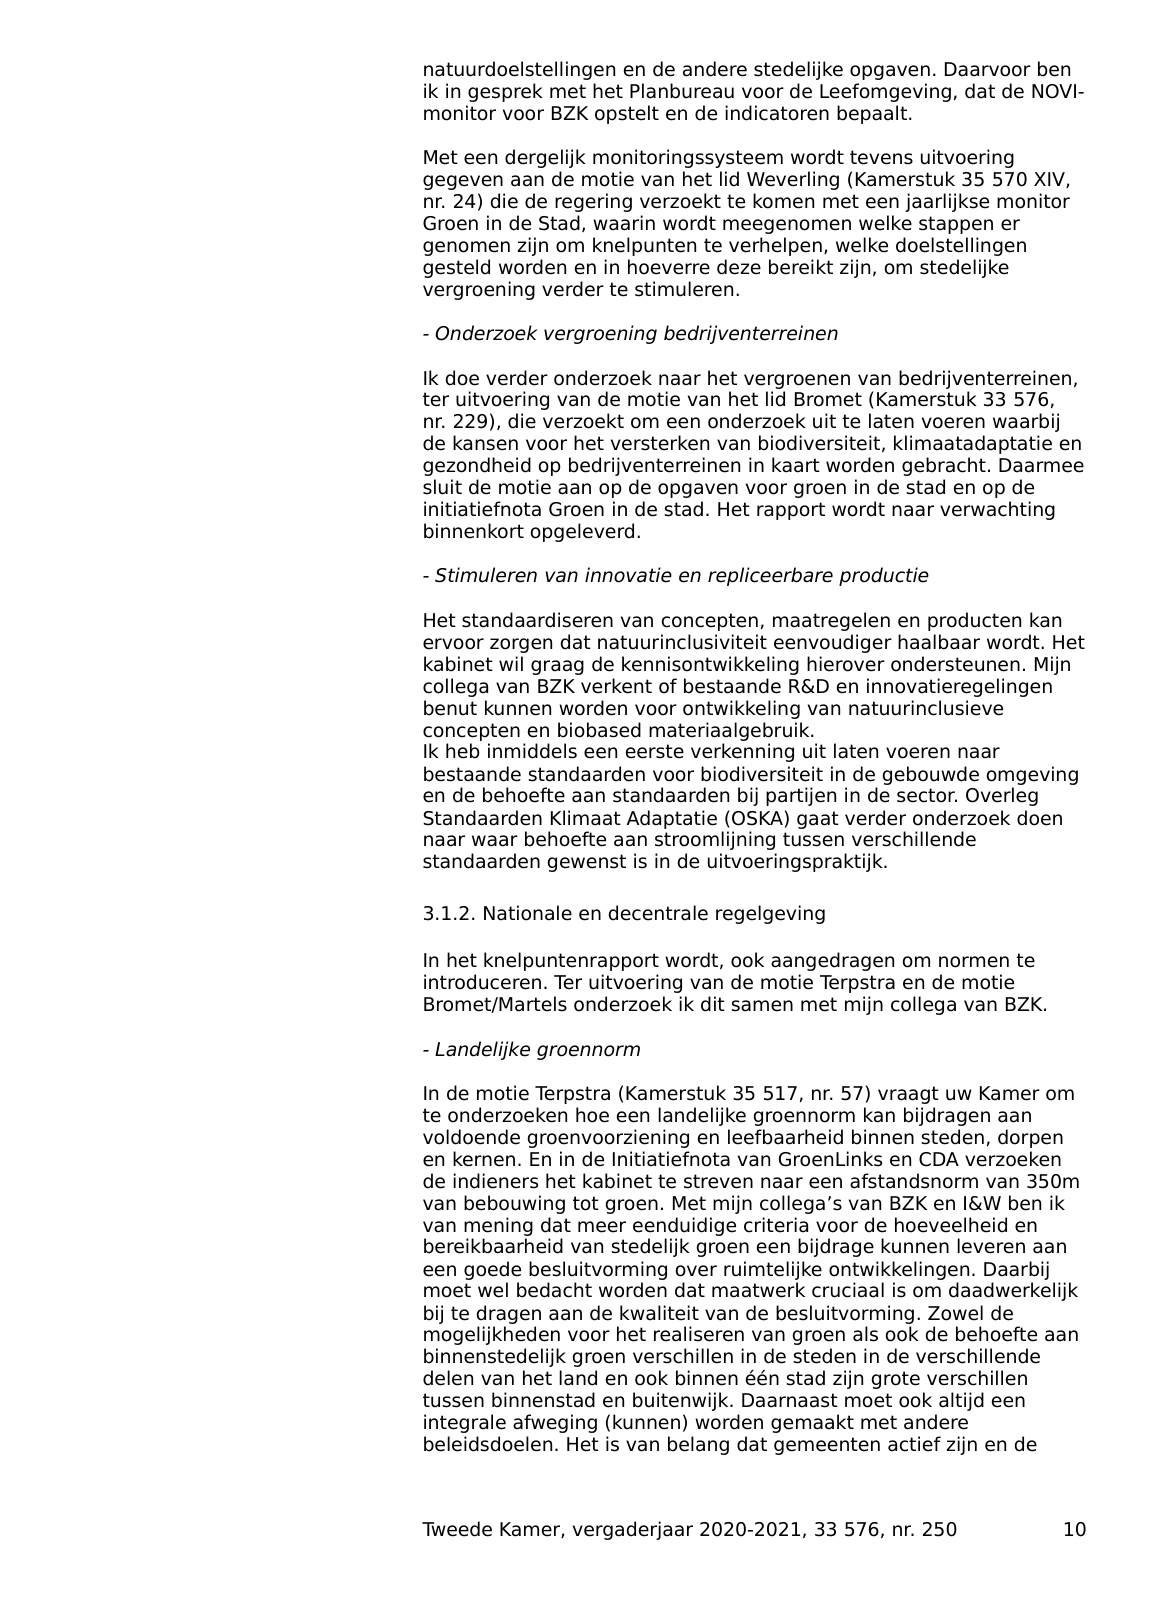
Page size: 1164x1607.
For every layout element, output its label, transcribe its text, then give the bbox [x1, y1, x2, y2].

text Met een dergelijk monitoringssysteem wordt tevens uitvoering gegeven aan de motie van het lid Weverling (Kamerstuk 35 570 XIV, nr. 24) die de regering verzoekt te komen met een jaarlijkse monitor Groen in de Stad, waarin wordt meegenomen welke stappen er genomen zijn om knelpunten te verhelpen, welke doelstellingen gesteld worden en in hoeverre deze bereikt zijn, om stedelijke vergroening verder te stimuleren. [422, 147, 1087, 301]
subtitle - Onderzoek vergroening bedrijventerreinen [422, 323, 1087, 345]
subtitle - Stimuleren van innovatie en repliceerbare productie [422, 565, 1087, 587]
text In de motie Terpstra (Kamerstuk 35 517, nr. 57) vraagt uw Kamer om te onderzoeken hoe een landelijke groennorm kan bijdragen aan voldoende groenvoorziening en leefbaarheid binnen steden, dorpen en kernen. En in de Initiatiefnota van GroenLinks en CDA verzoeken de indieners het kabinet te streven naar een afstandsnorm van 350m van bebouwing tot groen. Met mijn collega’s van BZK en I&W ben ik van mening dat meer eenduidige criteria voor de hoeveelheid en bereikbaarheid van stedelijk groen een bijdrage kunnen leveren aan een goede besluitvorming over ruimtelijke ontwikkelingen. Daarbij moet wel bedacht worden dat maatwerk cruciaal is om daadwerkelijk bij te dragen aan de kwaliteit van de besluitvorming. Zowel de mogelijkheden voor het realiseren van groen als ook de behoefte aan binnenstedelijk groen verschillen in de steden in de verschillende delen van het land en ook binnen één stad zijn grote verschillen tussen binnenstad en buitenwijk. Daarnaast moet ook altijd een integrale afweging (kunnen) worden gemaakt met andere beleidsdoelen. Het is van belang dat gemeenten actief zijn en de [422, 1083, 1087, 1456]
text Het standaardiseren van concepten, maatregelen en producten kan ervoor zorgen dat natuurinclusiviteit eenvoudiger haalbaar wordt. Het kabinet wil graag de kennisontwikkeling hierover ondersteunen. Mijn collega van BZK verkent of bestaande R&D en innovatieregelingen benut kunnen worden voor ontwikkeling van natuurinclusieve concepten en biobased materiaalgebruik. [422, 609, 1087, 741]
text Ik heb inmiddels een eerste verkenning uit laten voeren naar bestaande standaarden voor biodiversiteit in de gebouwde omgeving en de behoefte aan standaarden bij partijen in de sector. Overleg Standaarden Klimaat Adaptatie (OSKA) gaat verder onderzoek doen naar waar behoefte aan stroomlijning tussen verschillende standaarden gewenst is in de uitvoeringspraktijk. [422, 741, 1087, 873]
text Ik doe verder onderzoek naar het vergroenen van bedrijventerreinen, ter uitvoering van de motie van het lid Bromet (Kamerstuk 33 576, nr. 229), die verzoekt om een onderzoek uit te laten voeren waarbij de kansen voor het versterken van biodiversiteit, klimaatadaptatie en gezondheid op bedrijventerreinen in kaart worden gebracht. Daarmee sluit de motie aan op de opgaven voor groen in de stad en op de initiatiefnota Groen in de stad. Het rapport wordt naar verwachting binnenkort opgeleverd. [422, 367, 1087, 543]
text natuurdoelstellingen en de andere stedelijke opgaven. Daarvoor ben ik in gesprek met het Planbureau voor de Leefomgeving, dat de NOVI-monitor voor BZK opstelt en de indicatoren bepaalt. [422, 59, 1087, 125]
subtitle - Landelijke groennorm [422, 1038, 1087, 1060]
text In het knelpuntenrapport wordt, ook aangedragen om normen te introduceren. Ter uitvoering van de motie Terpstra en de motie Bromet/Martels onderzoek ik dit samen met mijn collega van BZK. [422, 950, 1087, 1016]
subtitle 3.1.2. Nationale en decentrale regelgeving [422, 903, 1087, 925]
